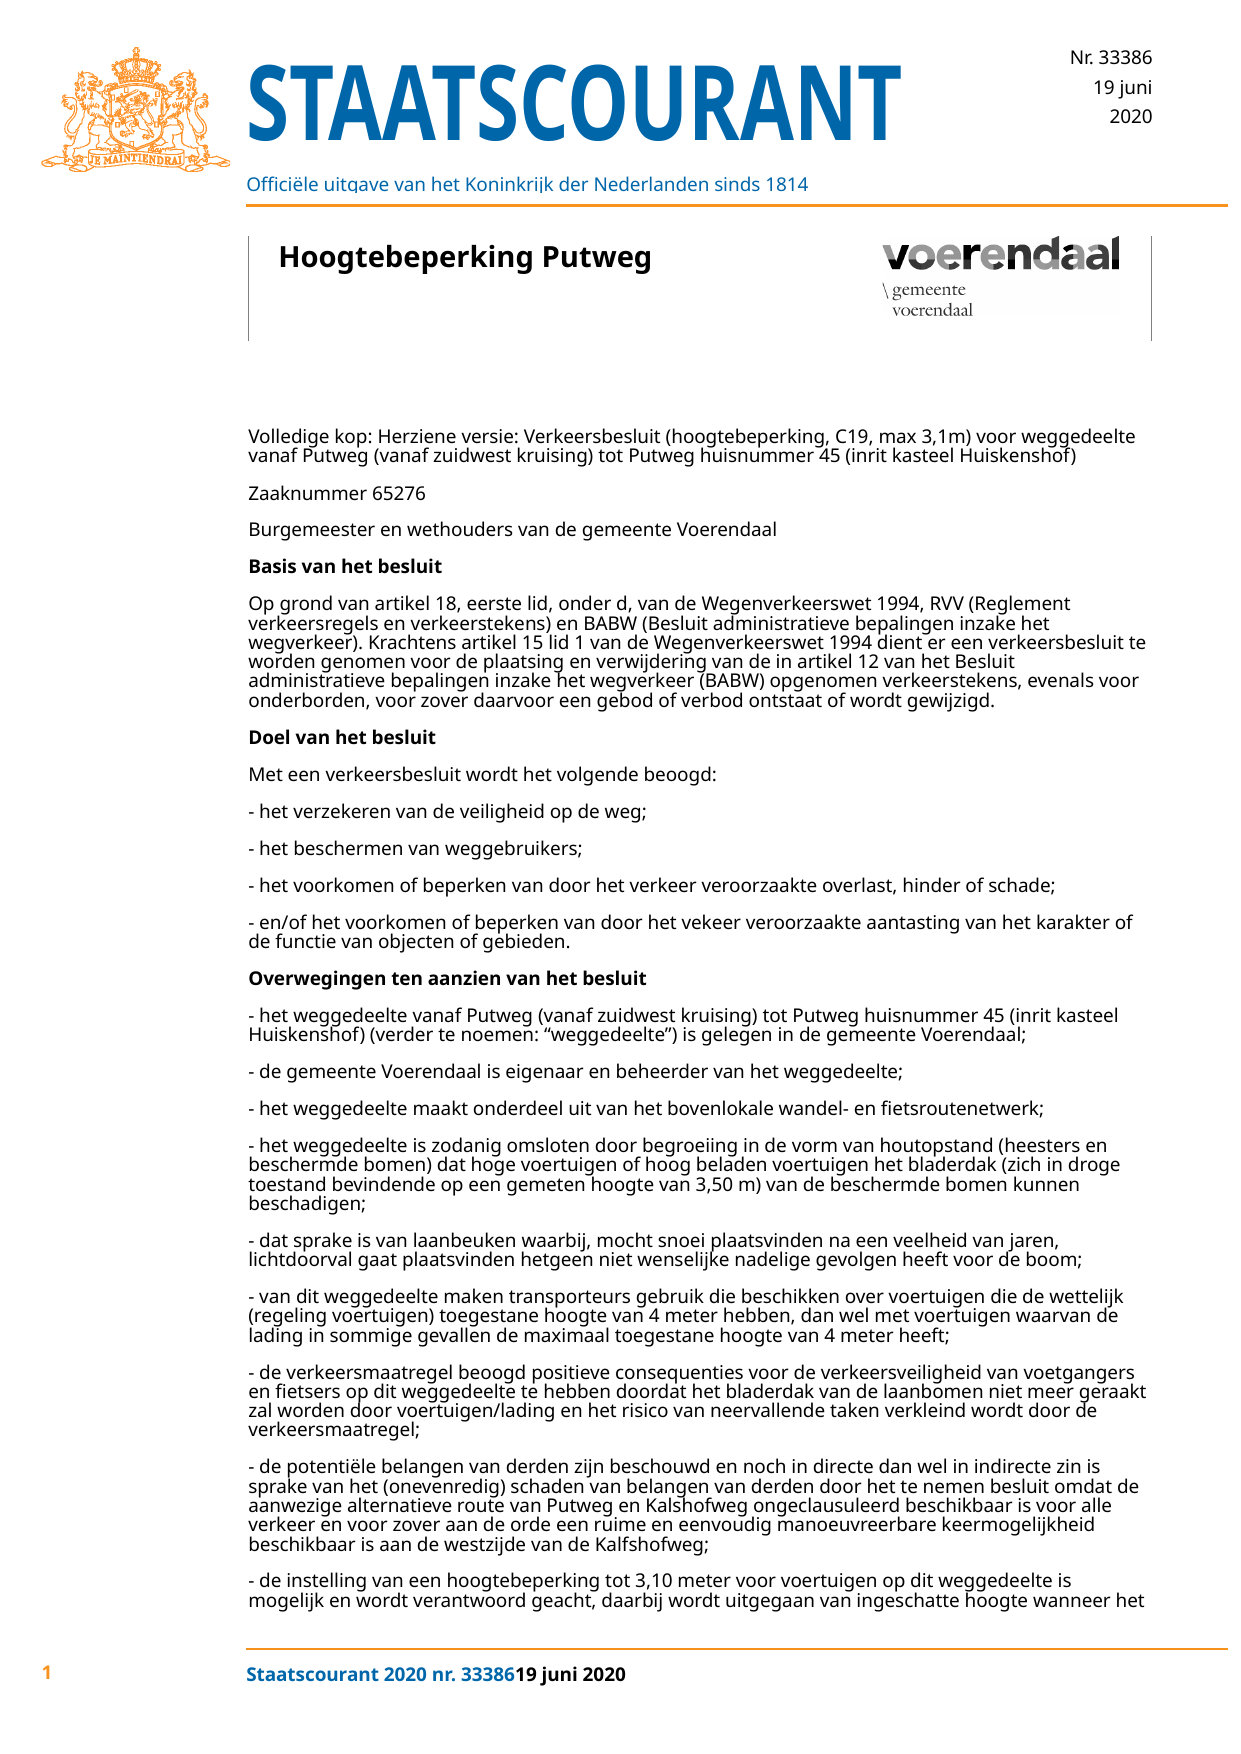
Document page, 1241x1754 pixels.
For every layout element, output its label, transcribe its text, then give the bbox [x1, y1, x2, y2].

text - het voorkomen of beperken van door het verkeer veroorzaakte overlast, hinder of schade; [248, 877, 1152, 896]
text - het weggedeelte is zodanig omsloten door begroeiing in de vorm van houtopstand (heesters en beschermde bomen) dat hoge voertuigen of hoog beladen voertuigen het bladerdak (zich in droge toestand bevindende op een gemeten hoogte van 3,50 m) van de beschermde bomen kunnen beschadigen; [248, 1137, 1152, 1214]
text - de instelling van een hoogtebeperking tot 3,10 meter voor voertuigen op dit weggedeelte is mogelijk en wordt verantwoord geacht, daarbij wordt uitgegaan van ingeschatte hoogte wanneer het [248, 1572, 1152, 1611]
text Volledige kop: Herziene versie: Verkeersbesluit (hoogtebeperking, C19, max 3,1m) voor weggedeelte vanaf Putweg (vanaf zuidwest kruising) tot Putweg huisnummer 45 (inrit kasteel Huiskenshof) [248, 428, 1152, 467]
text - het weggedeelte vanaf Putweg (vanaf zuidwest kruising) tot Putweg huisnummer 45 (inrit kasteel Huiskenshof) (verder te noemen: “weggedeelte”) is gelegen in de gemeente Voerendaal; [248, 1007, 1152, 1045]
text Zaaknummer 65276 [248, 484, 1152, 504]
text - de gemeente Voerendaal is eigenaar en beheerder van het weggedeelte; [248, 1063, 1152, 1082]
text - van dit weggedeelte maken transporteurs gebruik die beschikken over voertuigen die de wettelijk (regeling voertuigen) toegestane hoogte van 4 meter hebben, dan wel met voertuigen waarvan de lading in sommige gevallen de maximaal toegestane hoogte van 4 meter heeft; [248, 1288, 1152, 1346]
text - het beschermen van weggebruikers; [248, 840, 1152, 859]
text - het weggedeelte maakt onderdeel uit van het bovenlokale wandel- en fietsroutenetwerk; [248, 1100, 1152, 1119]
text - de verkeersmaatregel beoogd positieve consequenties voor de verkeersveiligheid van voetgangers en fietsers op dit weggedeelte te hebben doordat het bladerdak van de laanbomen niet meer geraakt zal worden door voertuigen/lading en het risico van neervallende taken verkleind wordt door de verkeersmaatregel; [248, 1364, 1152, 1441]
picture [41, 47, 231, 172]
text - dat sprake is van laanbeuken waarbij, mocht snoei plaatsvinden na een veelheid van jaren, lichtdoorval gaat plaatsvinden hetgeen niet wenselijke nadelige gevolgen heeft voor de boom; [248, 1232, 1152, 1270]
text Overwegingen ten aanzien van het besluit [248, 970, 1152, 989]
text - het verzekeren van de veiligheid op de weg; [248, 803, 1152, 822]
text Basis van het besluit [248, 558, 1152, 578]
text Met een verkeersbesluit wordt het volgende beoogd: [248, 766, 1152, 785]
table_header Hoogtebeperking Putweg [249, 236, 850, 341]
table_header [850, 236, 1151, 341]
text - de potentiële belangen van derden zijn beschouwd en noch in directe dan wel in indirecte zin is sprake van het (onevenredig) schaden van belangen van derden door het te nemen besluit omdat de aanwezige alternatieve route van Putweg en Kalshofweg ongeclausuleerd beschikbaar is voor alle verkeer en voor zover aan de orde een ruime en eenvoudig manoeuvreerbare keermogelijkheid beschikbaar is aan de westzijde van de Kalfshofweg; [248, 1458, 1152, 1555]
text - en/of het voorkomen of beperken van door het vekeer veroorzaakte aantasting van het karakter of de functie van objecten of gebieden. [248, 914, 1152, 952]
text Op grond van artikel 18, eerste lid, onder d, van de Wegenverkeerswet 1994, RVV (Reglement verkeersregels en verkeerstekens) en BABW (Besluit administratieve bepalingen inzake het wegverkeer). Krachtens artikel 15 lid 1 van de Wegenverkeerswet 1994 dient er een verkeersbesluit te worden genomen voor de plaatsing en verwijdering van de in artikel 12 van het Besluit administratieve bepalingen inzake het wegverkeer (BABW) opgenomen verkeerstekens, evenals voor onderborden, voor zover daarvoor een gebod of verbod ontstaat of wordt gewijzigd. [248, 595, 1152, 711]
text Doel van het besluit [248, 729, 1152, 748]
picture [882, 236, 1119, 316]
text Burgemeester en wethouders van de gemeente Voerendaal [248, 521, 1152, 541]
